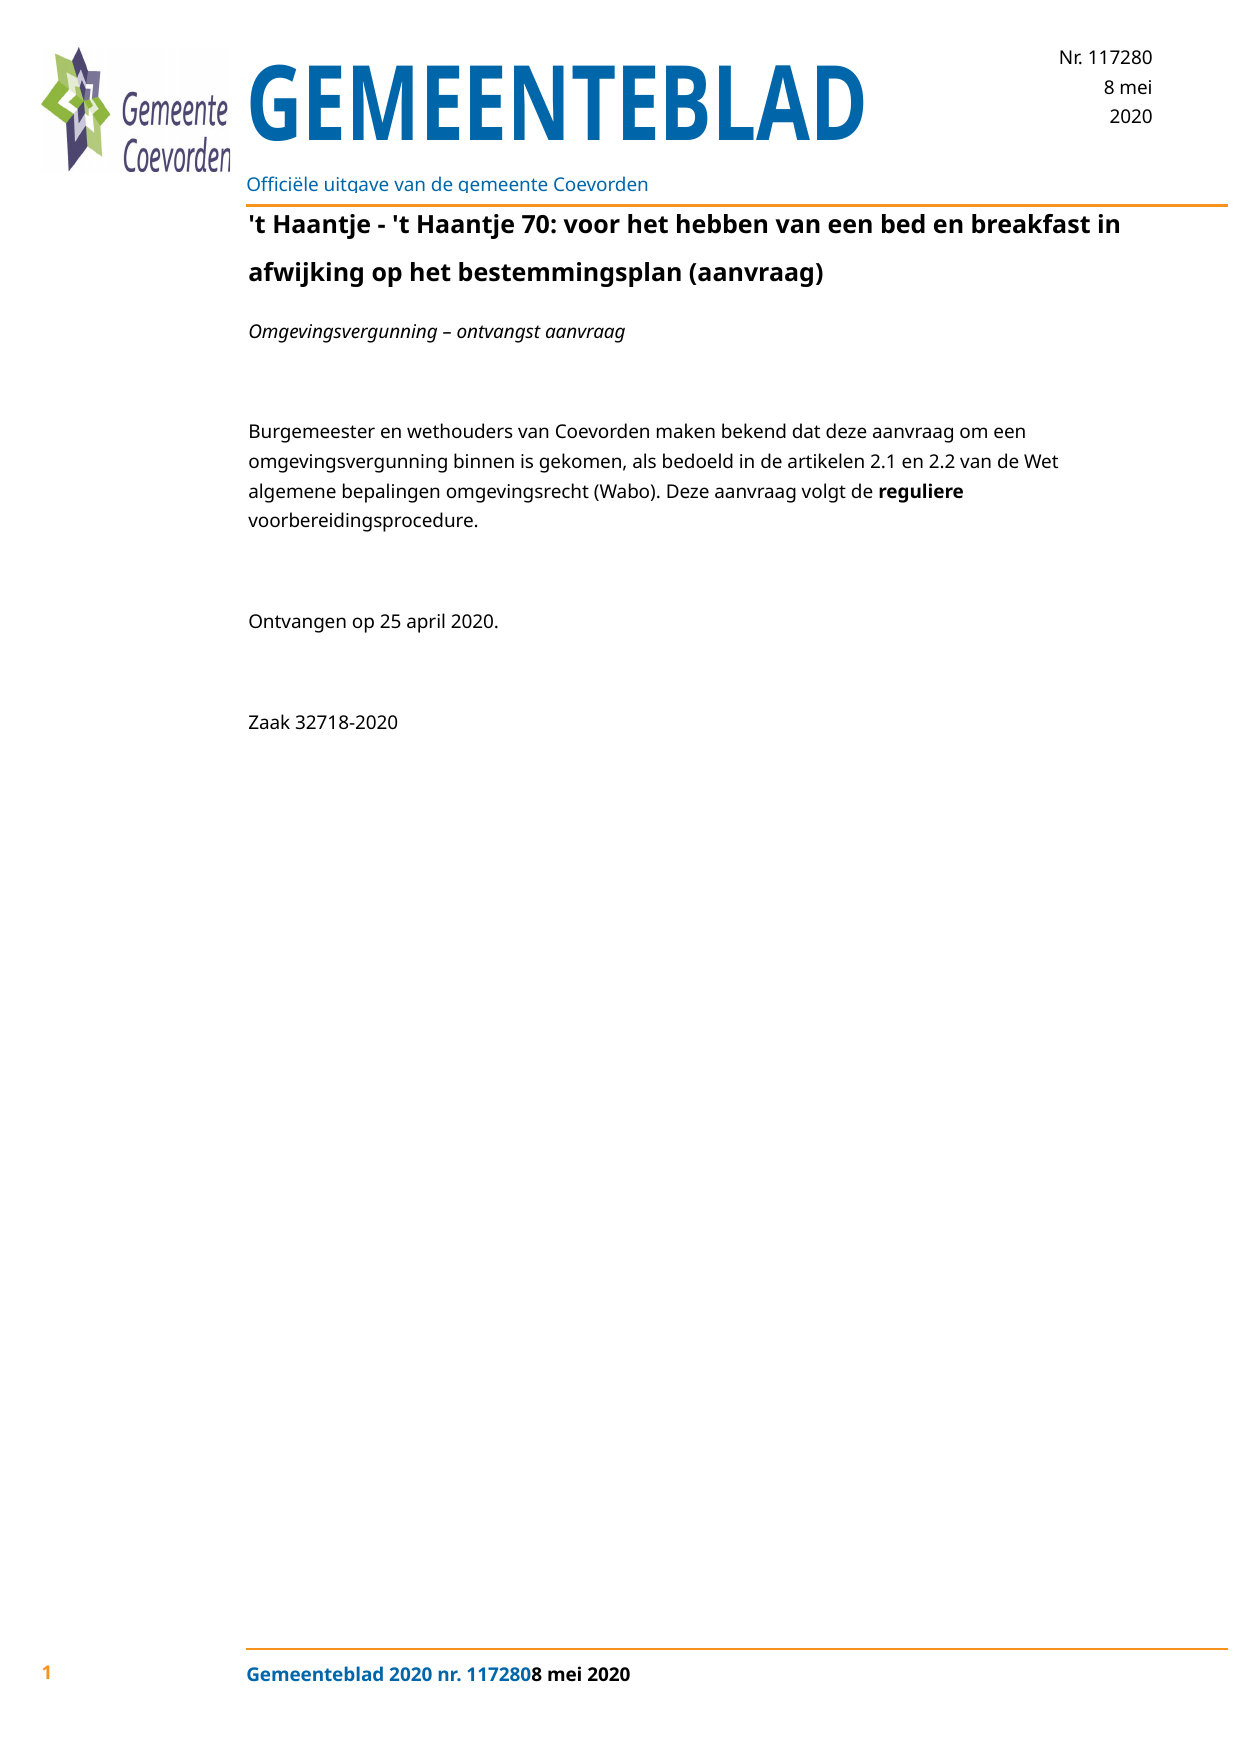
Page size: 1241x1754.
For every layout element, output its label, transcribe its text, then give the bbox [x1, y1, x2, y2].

text Burgemeester en wethouders van Coevorden maken bekend dat deze aanvraag om een omgevingsvergunning binnen is gekomen, als bedoeld in de artikelen 2.1 en 2.2 van de Wet algemene bepalingen omgevingsrecht (Wabo). Deze aanvraag volgt de reguliere voorbereidingsprocedure. [248, 419, 1152, 533]
text Ontvangen op 25 april 2020. [248, 608, 1152, 634]
text Omgevingsvergunning – ontvangst aanvraag [248, 318, 1152, 344]
text Zaak 32718-2020 [248, 709, 1152, 735]
text 't Haantje - 't Haantje 70: voor het hebben van een bed en breakfast in afwijking op het bestemmingsplan (aanvraag) [248, 207, 1152, 288]
picture [41, 47, 231, 172]
